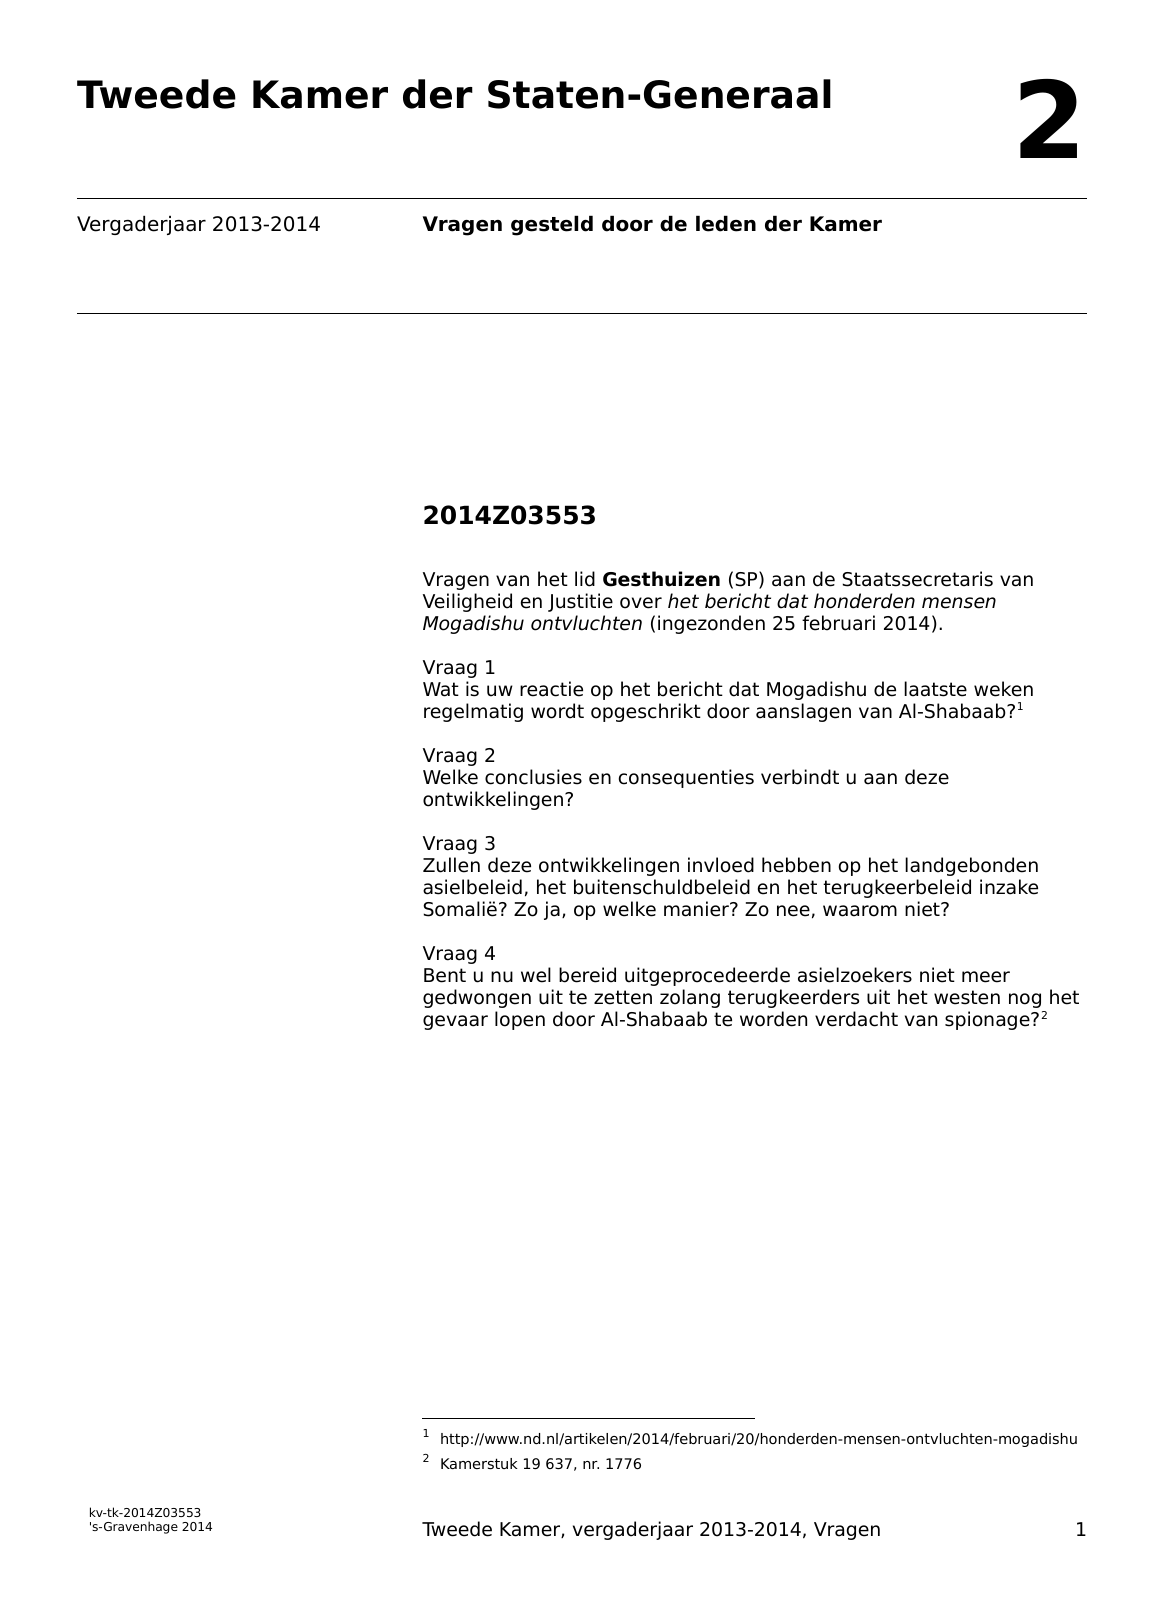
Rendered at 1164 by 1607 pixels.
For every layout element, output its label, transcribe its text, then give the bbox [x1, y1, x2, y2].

text http://www.nd.nl/artikelen/2014/februari/20/honderden-mensen-ontvluchten-mogadishu [422, 1427, 1087, 1449]
text Vraag 3 [422, 833, 1087, 855]
text Wat is uw reactie op het bericht dat Mogadishu de laatste weken regelmatig wordt opgeschrikt door aanslagen van Al-Shabaab? [422, 679, 1087, 723]
text Welke conclusies en consequenties verbindt u aan deze ontwikkelingen? [422, 767, 1087, 811]
text kv-tk-2014Z03553 [88, 1506, 323, 1520]
text 2014Z03553 [422, 501, 1087, 531]
text Bent u nu wel bereid uitgeprocedeerde asielzoekers niet meer gedwongen uit te zetten zolang terugkeerders uit het westen nog het gevaar lopen door Al-Shabaab te worden verdacht van spionage? [422, 965, 1087, 1031]
table_cell Vergaderjaar 2013-2014 [77, 199, 422, 313]
table_header 2 [886, 59, 1087, 198]
text Vraag 4 [422, 943, 1087, 965]
table_header Tweede Kamer der Staten-Generaal [77, 59, 886, 198]
text Vragen van het lid Gesthuizen (SP) aan de Staatssecretaris van Veiligheid en Justitie over het bericht dat honderden mensen Mogadishu ontvluchten (ingezonden 25 februari 2014). [422, 569, 1087, 635]
text Zullen deze ontwikkelingen invloed hebben op het landgebonden asielbeleid, het buitenschuldbeleid en het terugkeerbeleid inzake Somalië? Zo ja, op welke manier? Zo nee, waarom niet? [422, 855, 1087, 921]
text Vraag 2 [422, 745, 1087, 767]
text Kamerstuk 19 637, nr. 1776 [422, 1452, 1087, 1474]
text 's-Gravenhage 2014 [88, 1520, 323, 1534]
table_cell Vragen gesteld door de leden der Kamer [422, 199, 1087, 313]
text Vraag 1 [422, 657, 1087, 679]
